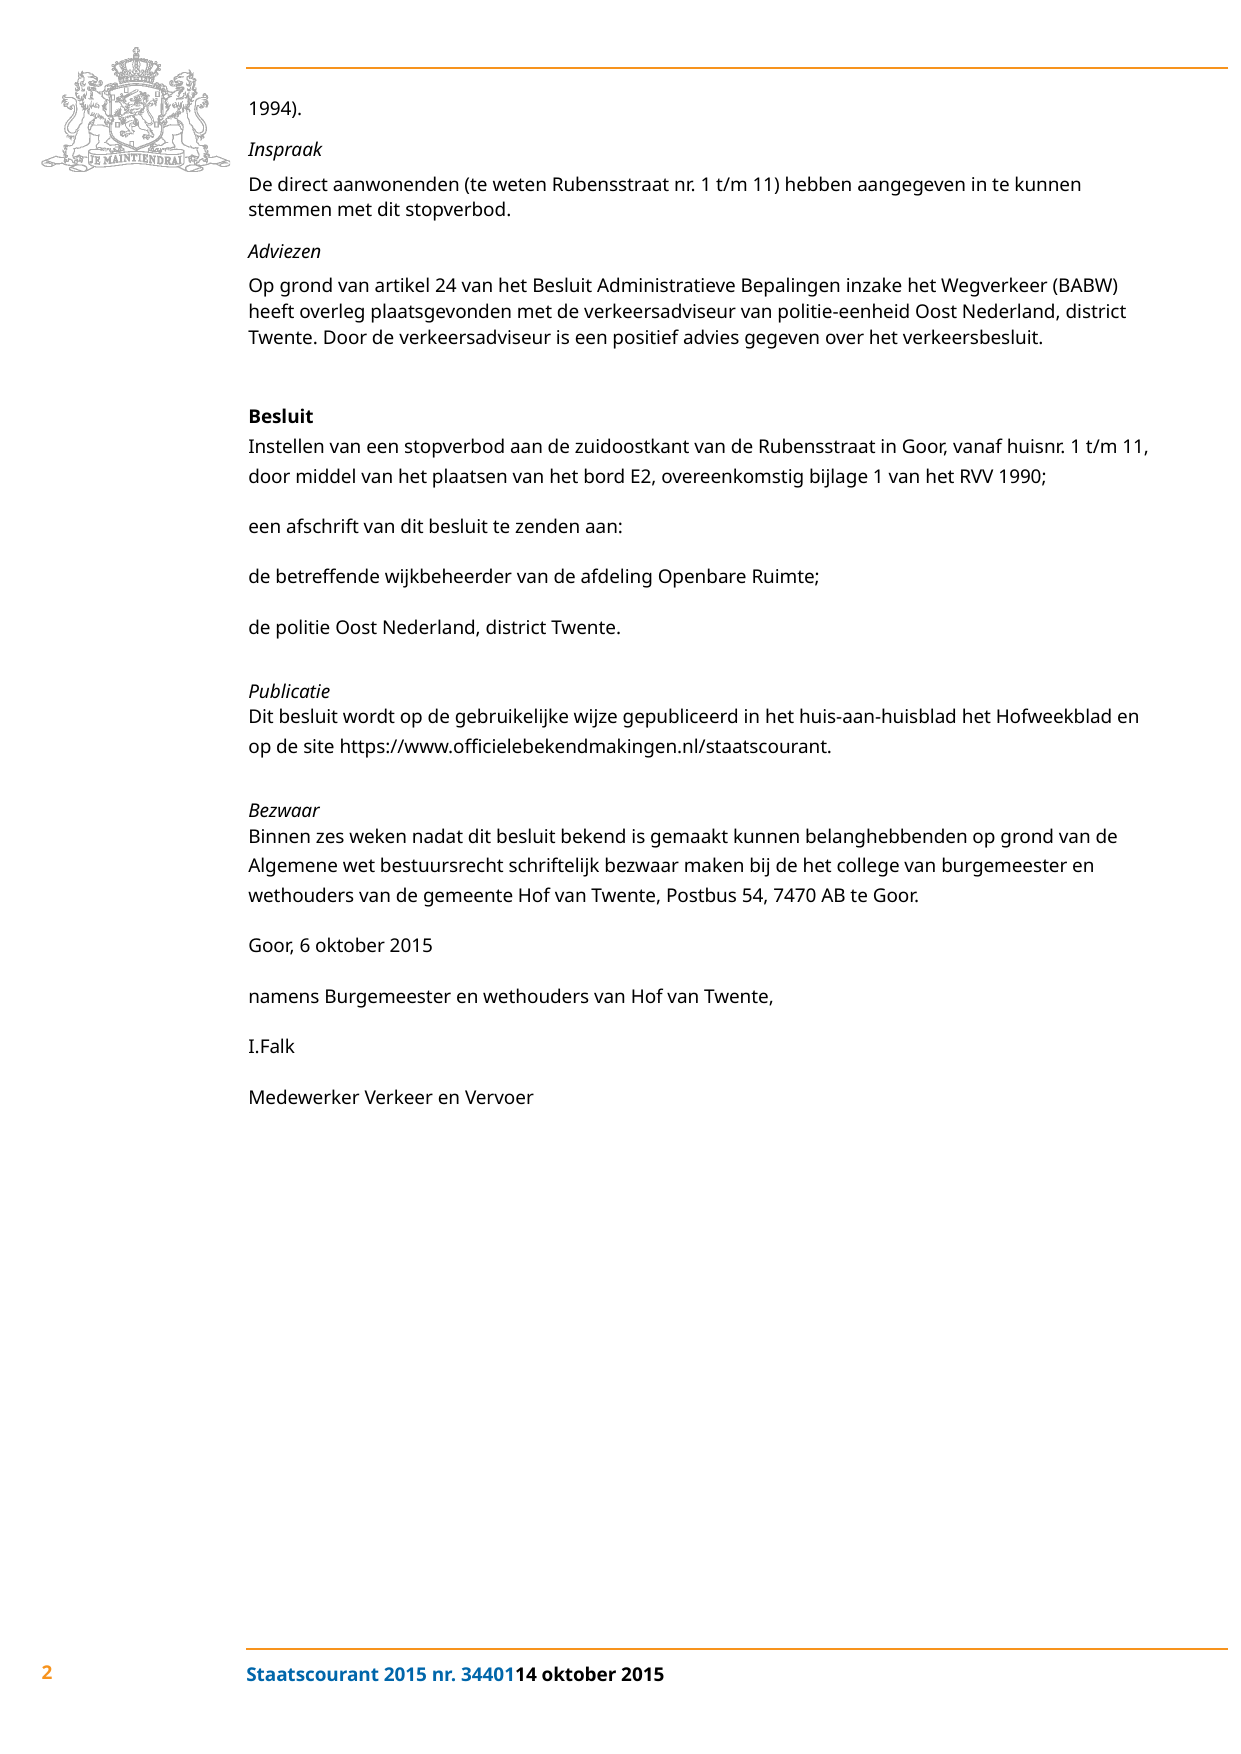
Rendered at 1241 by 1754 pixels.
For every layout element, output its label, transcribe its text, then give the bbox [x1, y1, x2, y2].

text de politie Oost Nederland, district Twente. [248, 614, 1152, 640]
text De direct aanwonenden (te weten Rubensstraat nr. 1 t/m 11) hebben aangegeven in te kunnen stemmen met dit stopverbod. [248, 171, 1152, 222]
text Adviezen [248, 238, 1152, 264]
text Besluit [248, 404, 1152, 429]
text Bezwaar [248, 797, 1152, 823]
text Binnen zes weken nadat dit besluit bekend is gemaakt kunnen belanghebbenden op grond van de Algemene wet bestuursrecht schriftelijk bezwaar maken bij de het college van burgemeester en wethouders van de gemeente Hof van Twente, Postbus 54, 7470 AB te Goor. [248, 823, 1152, 908]
text Medewerker Verkeer en Vervoer [248, 1084, 1152, 1109]
text een afschrift van dit besluit te zenden aan: [248, 513, 1152, 539]
text de betreffende wijkbeheerder van de afdeling Openbare Ruimte; [248, 564, 1152, 589]
text Dit besluit wordt op de gebruikelijke wijze gepubliceerd in het huis-aan-huisblad het Hofweekblad en op de site https://www.officielebekendmakingen.nl/staatscourant. [248, 704, 1152, 759]
text Instellen van een stopverbod aan de zuidoostkant van de Rubensstraat in Goor, vanaf huisnr. 1 t/m 11, door middel van het plaatsen van het bord E2, overeenkomstig bijlage 1 van het RVV 1990; [248, 433, 1152, 488]
text Op grond van artikel 24 van het Besluit Administratieve Bepalingen inzake het Wegverkeer (BABW) heeft overleg plaatsgevonden met de verkeersadviseur van politie-eenheid Oost Nederland, district Twente. Door de verkeersadviseur is een positief advies gegeven over het verkeersbesluit. [248, 272, 1152, 349]
text Goor, 6 oktober 2015 [248, 933, 1152, 958]
text I.Falk [248, 1033, 1152, 1059]
text Inspraak [248, 137, 1152, 162]
text Publicatie [248, 678, 1152, 704]
picture [41, 47, 231, 172]
text namens Burgemeester en wethouders van Hof van Twente, [248, 983, 1152, 1009]
text 1994). [248, 95, 1152, 121]
